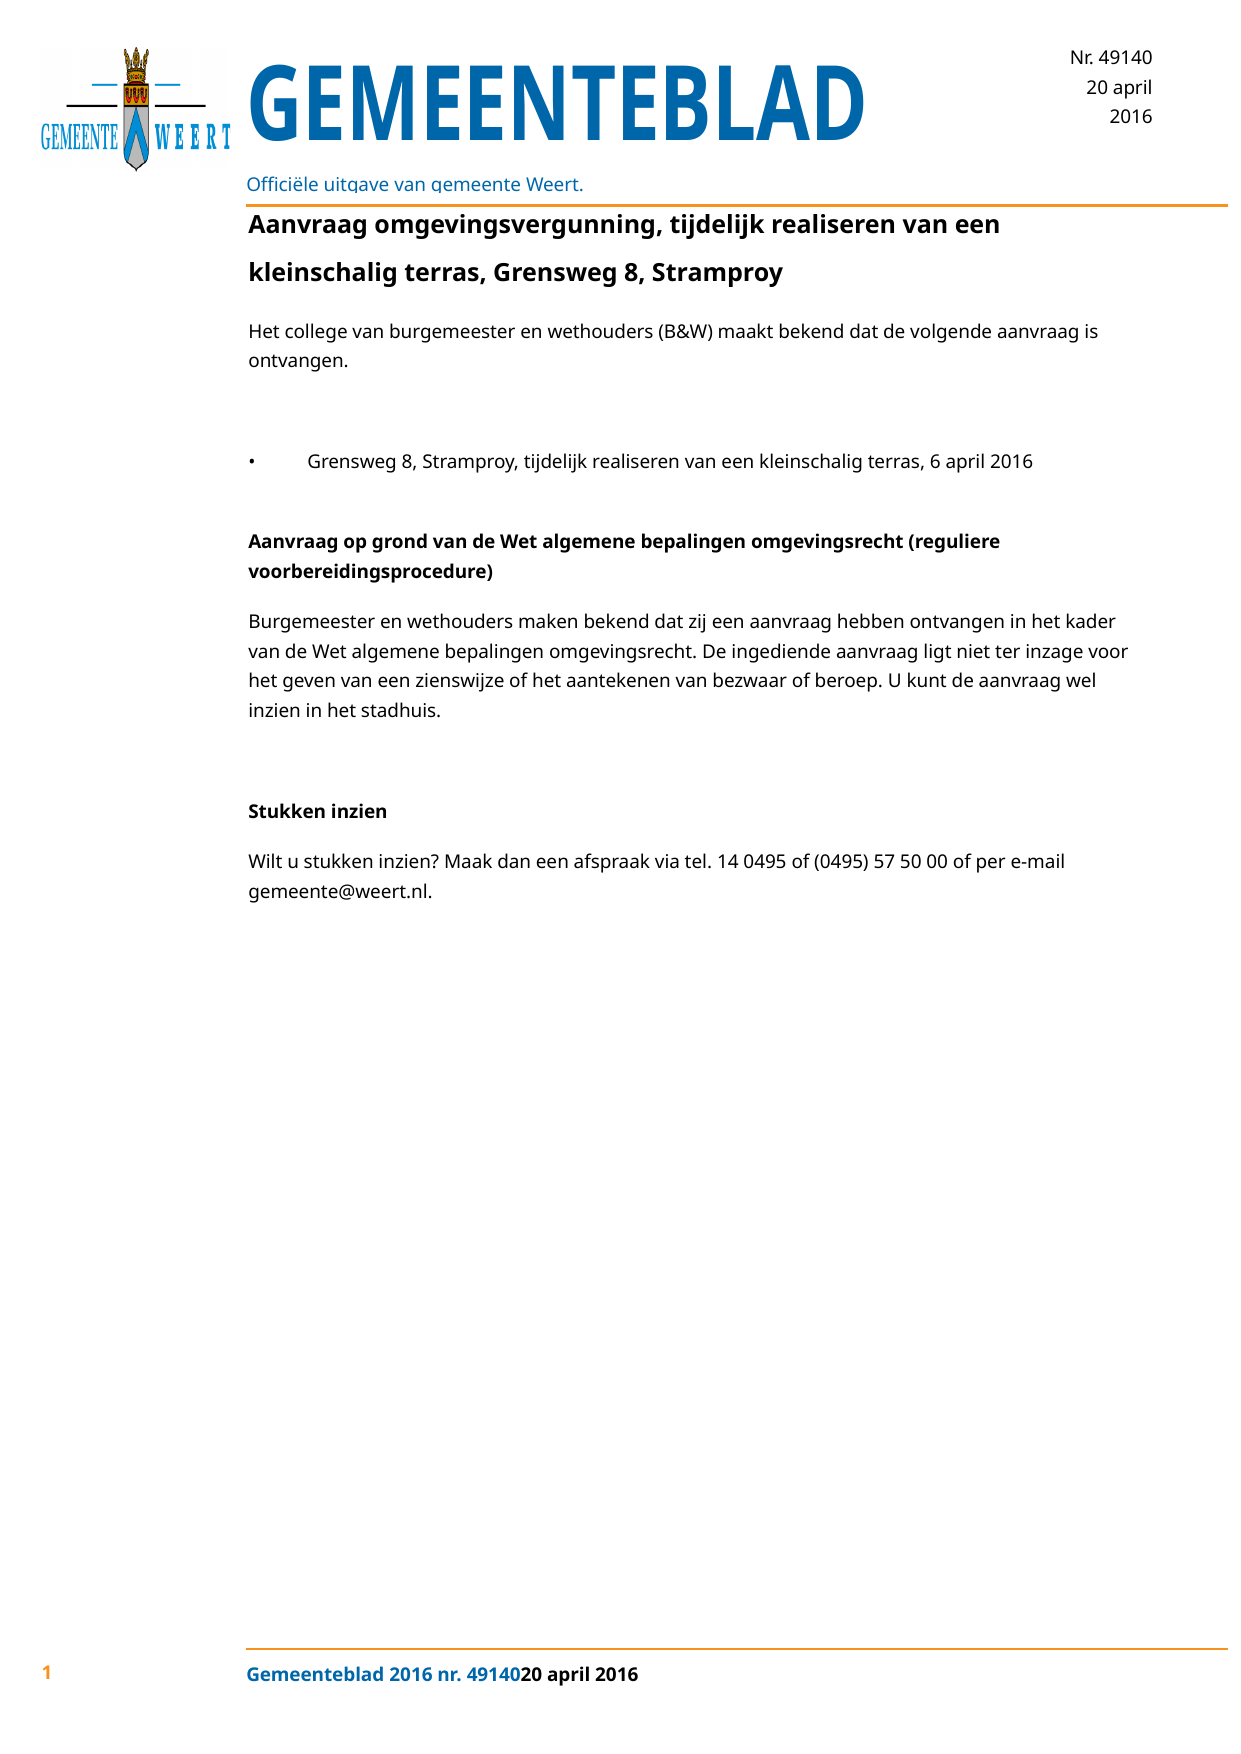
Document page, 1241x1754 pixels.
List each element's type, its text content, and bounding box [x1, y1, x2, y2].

list Grensweg 8, Stramproy, tijdelijk realiseren van een kleinschalig terras, 6 april 2016 [248, 448, 1152, 474]
picture [41, 47, 231, 172]
text Aanvraag op grond van de Wet algemene bepalingen omgevingsrecht (reguliere voorbereidingsprocedure) [248, 528, 1152, 584]
text Burgemeester en wethouders maken bekend dat zij een aanvraag hebben ontvangen in het kader van de Wet algemene bepalingen omgevingsrecht. De ingediende aanvraag ligt niet ter inzage voor het geven van een zienswijze of het aantekenen van bezwaar of beroep. U kunt de aanvraag wel inzien in het stadhuis. [248, 608, 1152, 723]
text Stukken inzien [248, 798, 1152, 824]
text Wilt u stukken inzien? Maak dan een afspraak via tel. 14 0495 of (0495) 57 50 00 of per e-mail gemeente@weert.nl. [248, 848, 1152, 904]
text Het college van burgemeester en wethouders (B&W) maakt bekend dat de volgende aanvraag is ontvangen. [248, 318, 1152, 373]
text Aanvraag omgevingsvergunning, tijdelijk realiseren van een kleinschalig terras, Grensweg 8, Stramproy [248, 207, 1152, 288]
